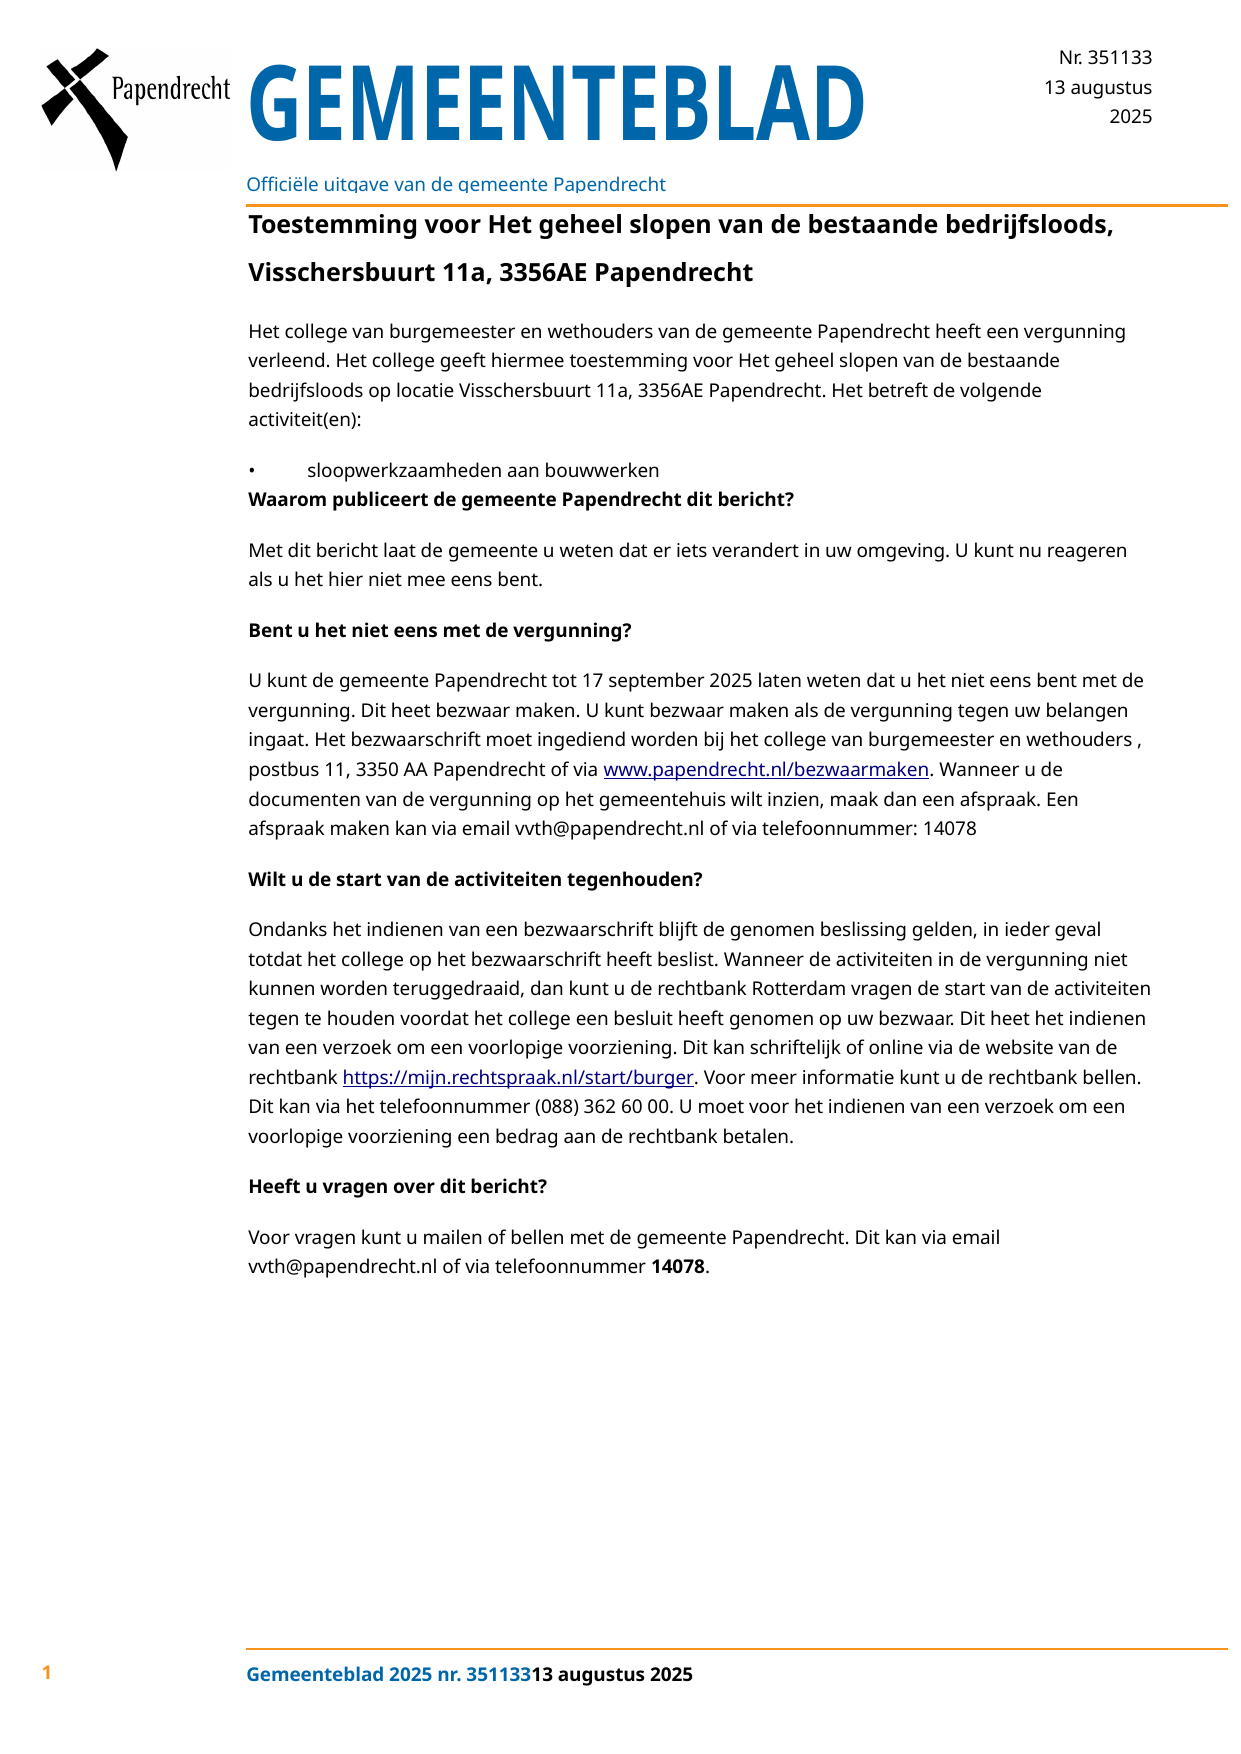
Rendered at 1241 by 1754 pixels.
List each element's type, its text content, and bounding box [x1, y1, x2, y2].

text Toestemming voor Het geheel slopen van de bestaande bedrijfsloods, Visschersbuurt 11a, 3356AE Papendrecht [248, 207, 1152, 288]
text Voor vragen kunt u mailen of bellen met de gemeente Papendrecht. Dit kan via email vvth@papendrecht.nl of via telefoonnummer 14078. [248, 1224, 1152, 1279]
text Bent u het niet eens met de vergunning? [248, 617, 1152, 643]
text Waarom publiceert de gemeente Papendrecht dit bericht? [248, 487, 1152, 512]
picture [41, 47, 231, 172]
text Het college van burgemeester en wethouders van de gemeente Papendrecht heeft een vergunning verleend. Het college geeft hiermee toestemming voor Het geheel slopen van de bestaande bedrijfsloods op locatie Visschersbuurt 11a, 3356AE Papendrecht. Het betreft de volgende activiteit(en): [248, 318, 1152, 432]
text Ondanks het indienen van een bezwaarschrift blijft de genomen beslissing gelden, in ieder geval totdat het college op het bezwaarschrift heeft beslist. Wanneer de activiteiten in de vergunning niet kunnen worden teruggedraaid, dan kunt u de rechtbank Rotterdam vragen de start van de activiteiten tegen te houden voordat het college een besluit heeft genomen op uw bezwaar. Dit heet het indienen van een verzoek om een voorlopige voorziening. Dit kan schriftelijk of online via de website van de rechtbank https://mijn.rechtspraak.nl/start/burger. Voor meer informatie kunt u de rechtbank bellen. Dit kan via het telefoonnummer (088) 362 60 00. U moet voor het indienen van een verzoek om een voorlopige voorziening een bedrag aan de rechtbank betalen. [248, 916, 1152, 1149]
list sloopwerkzaamheden aan bouwwerken [248, 457, 1152, 483]
text Met dit bericht laat de gemeente u weten dat er iets verandert in uw omgeving. U kunt nu reageren als u het hier niet mee eens bent. [248, 537, 1152, 592]
text Wilt u de start van de activiteiten tegenhouden? [248, 866, 1152, 892]
text Heeft u vragen over dit bericht? [248, 1174, 1152, 1199]
text U kunt de gemeente Papendrecht tot 17 september 2025 laten weten dat u het niet eens bent met de vergunning. Dit heet bezwaar maken. U kunt bezwaar maken als de vergunning tegen uw belangen ingaat. Het bezwaarschrift moet ingediend worden bij het college van burgemeester en wethouders , postbus 11, 3350 AA Papendrecht of via www.papendrecht.nl/bezwaarmaken. Wanneer u de documenten van de vergunning op het gemeentehuis wilt inzien, maak dan een afspraak. Een afspraak maken kan via email vvth@papendrecht.nl of via telefoonnummer: 14078 [248, 667, 1152, 841]
